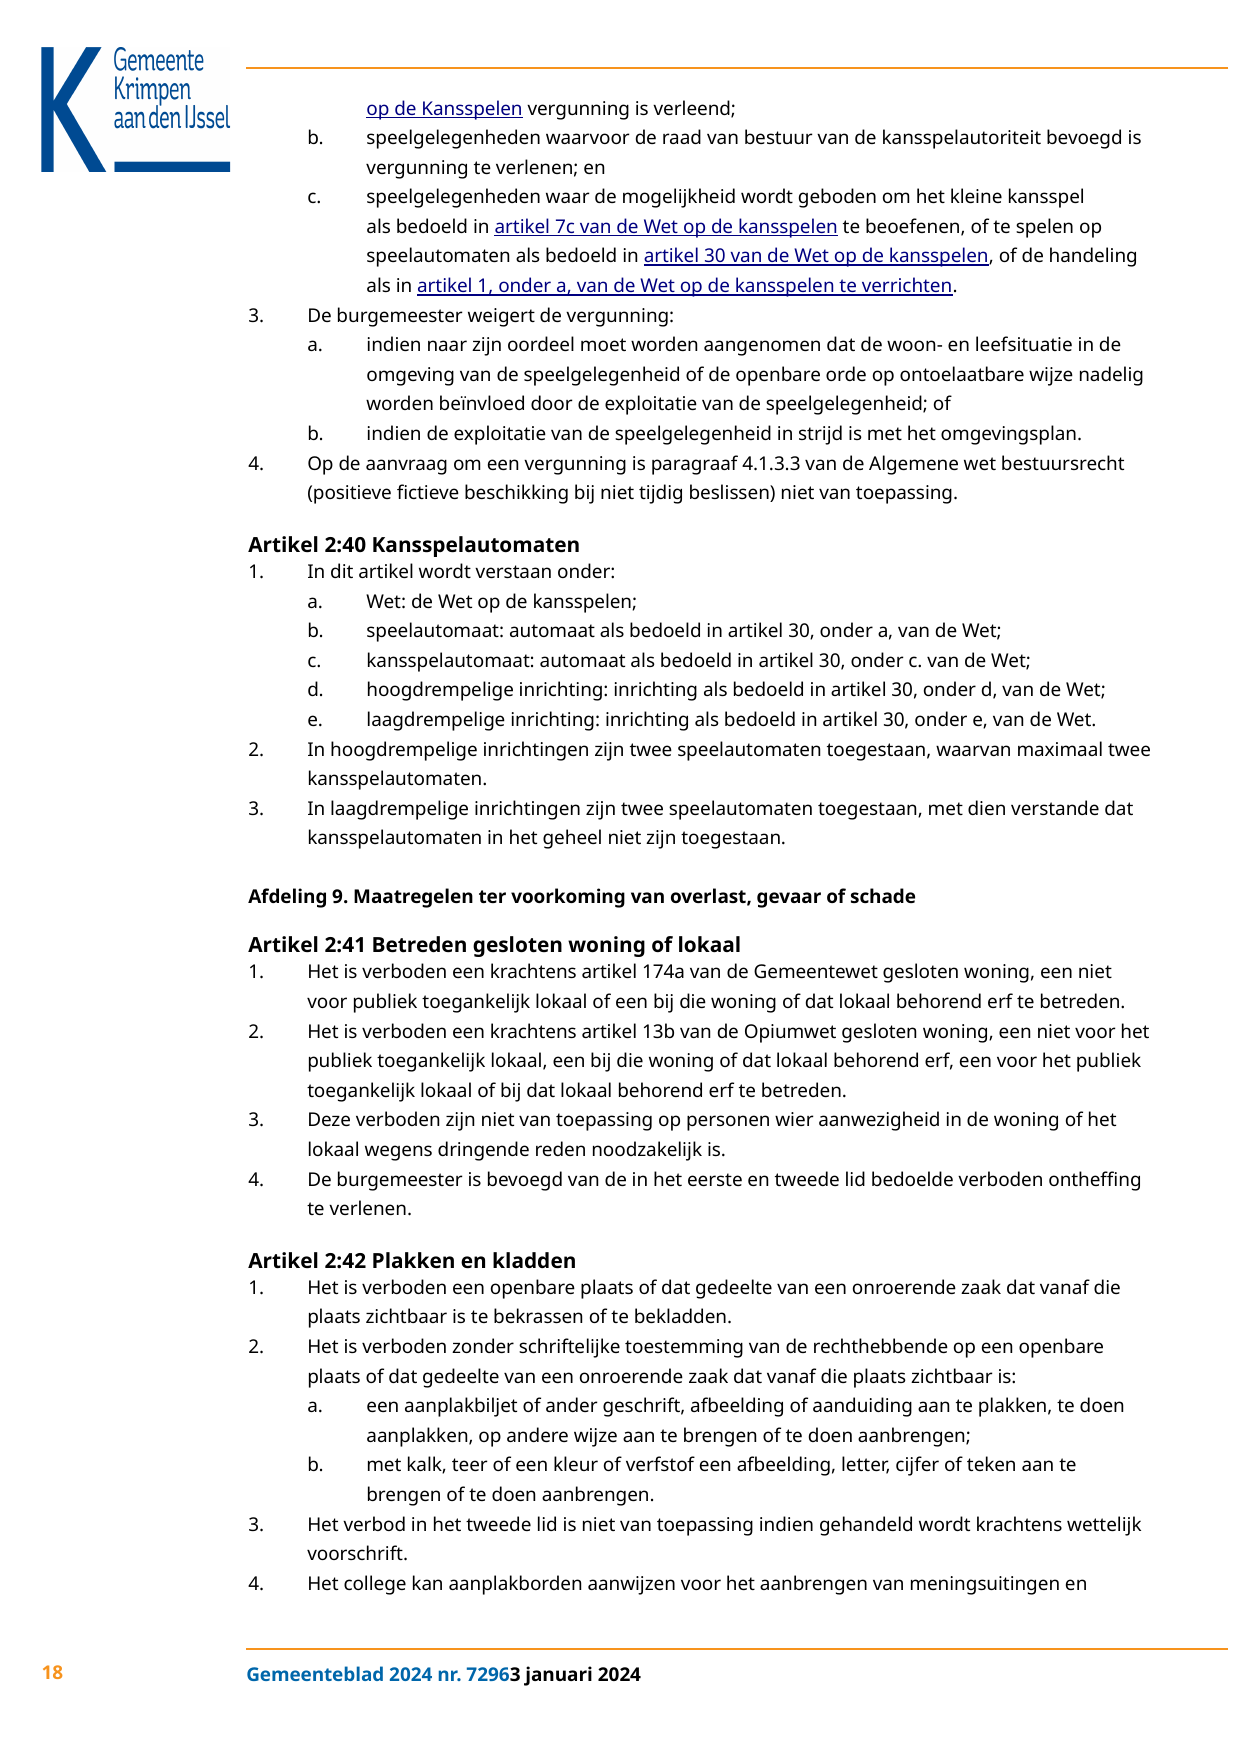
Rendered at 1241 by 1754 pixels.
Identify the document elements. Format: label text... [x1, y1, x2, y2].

list op de Kansspelen vergunning is verleend; [307, 95, 1152, 121]
list De burgemeester is bevoegd van de in het eerste en tweede lid bedoelde verboden ontheffing te verlenen. [248, 1166, 1152, 1221]
list Het is verboden zonder schriftelijke toestemming van de rechthebbende op een openbare plaats of dat gedeelte van een onroerende zaak dat vanaf die plaats zichtbaar is: [248, 1333, 1152, 1389]
list kansspelautomaat: automaat als bedoeld in artikel 30, onder c. van de Wet; [307, 647, 1152, 673]
list speelgelegenheden waar de mogelijkheid wordt geboden om het kleine kansspel als bedoeld in artikel 7c van de Wet op de kansspelen te beoefenen, of te spelen op speelautomaten als bedoeld in artikel 30 van de Wet op de kansspelen, of de handeling als in artikel 1, onder a, van de Wet op de kansspelen te verrichten. [307, 183, 1152, 298]
list In hoogdrempelige inrichtingen zijn twee speelautomaten toegestaan, waarvan maximaal twee kansspelautomaten. [248, 736, 1152, 791]
list De burgemeester weigert de vergunning: [248, 302, 1152, 328]
list Het verbod in het tweede lid is niet van toepassing indien gehandeld wordt krachtens wettelijk voorschrift. [248, 1511, 1152, 1566]
text Afdeling 9. Maatregelen ter voorkoming van overlast, gevaar of schade [248, 884, 1152, 909]
list indien naar zijn oordeel moet worden aangenomen dat de woon- en leefsituatie in de omgeving van de speelgelegenheid of de openbare orde op ontoelaatbare wijze nadelig worden beïnvloed door de exploitatie van de speelgelegenheid; of [307, 331, 1152, 416]
list In laagdrempelige inrichtingen zijn twee speelautomaten toegestaan, met dien verstande dat kansspelautomaten in het geheel niet zijn toegestaan. [248, 795, 1152, 850]
list hoogdrempelige inrichting: inrichting als bedoeld in artikel 30, onder d, van de Wet; [307, 677, 1152, 702]
text Artikel 2:42 Plakken en kladden [248, 1246, 1152, 1274]
list speelautomaat: automaat als bedoeld in artikel 30, onder a, van de Wet; [307, 617, 1152, 643]
picture [41, 47, 231, 172]
text Artikel 2:41 Betreden gesloten woning of lokaal [248, 930, 1152, 959]
list indien de exploitatie van de speelgelegenheid in strijd is met het omgevingsplan. [307, 420, 1152, 446]
list Wet: de Wet op de kansspelen; [307, 588, 1152, 613]
list Op de aanvraag om een vergunning is paragraaf 4.1.3.3 van de Algemene wet bestuursrecht (positieve fictieve beschikking bij niet tijdig beslissen) niet van toepassing. [248, 450, 1152, 505]
text Artikel 2:40 Kansspelautomaten [248, 530, 1152, 558]
list speelgelegenheden waarvoor de raad van bestuur van de kansspelautoriteit bevoegd is vergunning te verlenen; en [307, 124, 1152, 180]
list In dit artikel wordt verstaan onder: [248, 558, 1152, 584]
list met kalk, teer of een kleur of verfstof een afbeelding, letter, cijfer of teken aan te brengen of te doen aanbrengen. [307, 1452, 1152, 1507]
list laagdrempelige inrichting: inrichting als bedoeld in artikel 30, onder e, van de Wet. [307, 706, 1152, 732]
list Het is verboden een openbare plaats of dat gedeelte van een onroerende zaak dat vanaf die plaats zichtbaar is te bekrassen of te bekladden. [248, 1274, 1152, 1329]
list Het college kan aanplakborden aanwijzen voor het aanbrengen van meningsuitingen en [248, 1570, 1152, 1596]
list Het is verboden een krachtens artikel 13b van de Opiumwet gesloten woning, een niet voor het publiek toegankelijk lokaal, een bij die woning of dat lokaal behorend erf, een voor het publiek toegankelijk lokaal of bij dat lokaal behorend erf te betreden. [248, 1018, 1152, 1103]
list Deze verboden zijn niet van toepassing op personen wier aanwezigheid in de woning of het lokaal wegens dringende reden noodzakelijk is. [248, 1107, 1152, 1162]
list een aanplakbiljet of ander geschrift, afbeelding of aanduiding aan te plakken, te doen aanplakken, op andere wijze aan te brengen of te doen aanbrengen; [307, 1392, 1152, 1448]
list Het is verboden een krachtens artikel 174a van de Gemeentewet gesloten woning, een niet voor publiek toegankelijk lokaal of een bij die woning of dat lokaal behorend erf te betreden. [248, 959, 1152, 1014]
